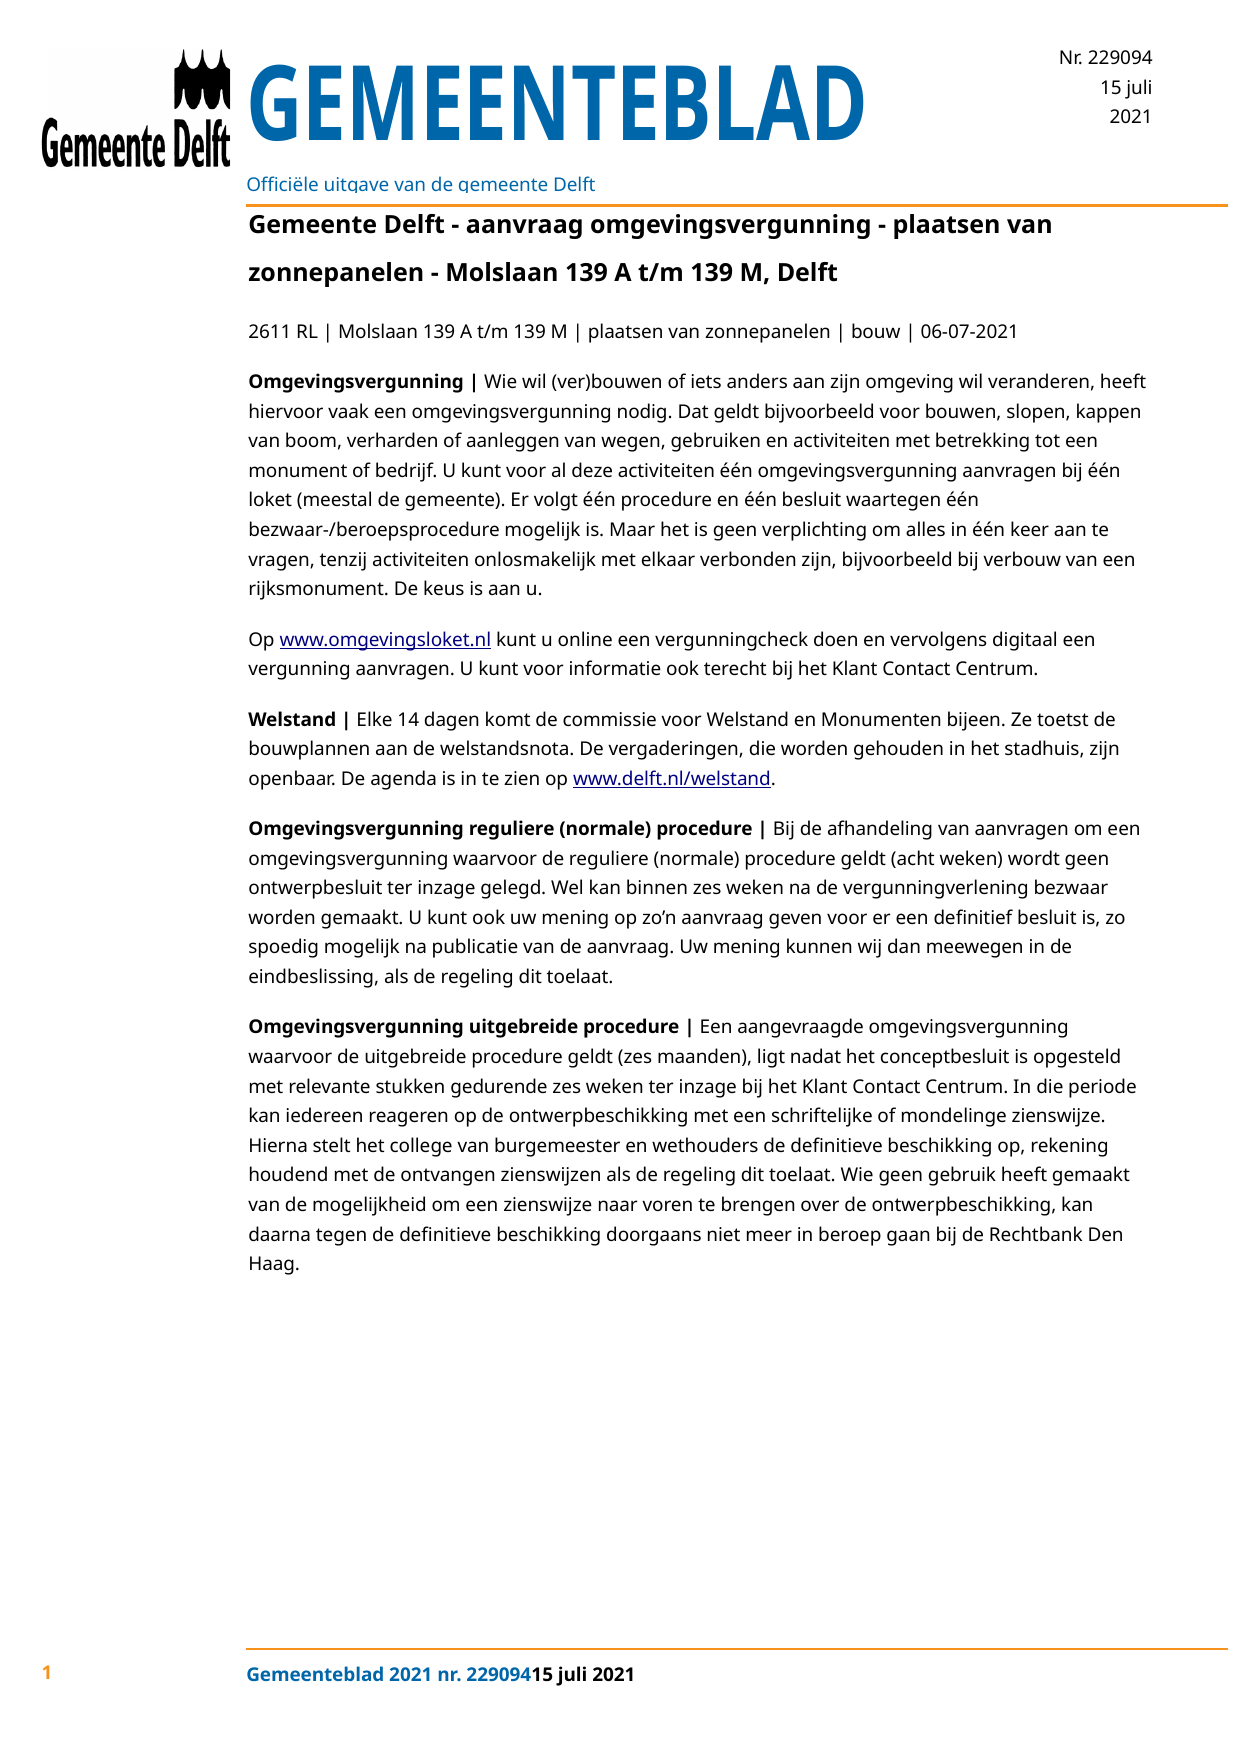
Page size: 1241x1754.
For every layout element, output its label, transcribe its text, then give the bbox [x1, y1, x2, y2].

text 2611 RL | Molslaan 139 A t/m 139 M | plaatsen van zonnepanelen | bouw | 06-07-2021 [248, 318, 1152, 344]
text Omgevingsvergunning | Wie wil (ver)bouwen of iets anders aan zijn omgeving wil veranderen, heeft hiervoor vaak een omgevingsvergunning nodig. Dat geldt bijvoorbeeld voor bouwen, slopen, kappen van boom, verharden of aanleggen van wegen, gebruiken en activiteiten met betrekking tot een monument of bedrijf. U kunt voor al deze activiteiten één omgevingsvergunning aanvragen bij één loket (meestal de gemeente). Er volgt één procedure en één besluit waartegen één bezwaar-/beroepsprocedure mogelijk is. Maar het is geen verplichting om alles in één keer aan te vragen, tenzij activiteiten onlosmakelijk met elkaar verbonden zijn, bijvoorbeeld bij verbouw van een rijksmonument. De keus is aan u. [248, 368, 1152, 601]
text Gemeente Delft - aanvraag omgevingsvergunning - plaatsen van zonnepanelen - Molslaan 139 A t/m 139 M, Delft [248, 207, 1152, 288]
text Omgevingsvergunning reguliere (normale) procedure | Bij de afhandeling van aanvragen om een omgevingsvergunning waarvoor de reguliere (normale) procedure geldt (acht weken) wordt geen ontwerpbesluit ter inzage gelegd. Wel kan binnen zes weken na de vergunningverlening bezwaar worden gemaakt. U kunt ook uw mening op zo’n aanvraag geven voor er een definitief besluit is, zo spoedig mogelijk na publicatie van de aanvraag. Uw mening kunnen wij dan meewegen in de eindbeslissing, als de regeling dit toelaat. [248, 815, 1152, 989]
text Omgevingsvergunning uitgebreide procedure | Een aangevraagde omgevingsvergunning waarvoor de uitgebreide procedure geldt (zes maanden), ligt nadat het conceptbesluit is opgesteld met relevante stukken gedurende zes weken ter inzage bij het Klant Contact Centrum. In die periode kan iedereen reageren op de ontwerpbeschikking met een schriftelijke of mondelinge zienswijze. Hierna stelt het college van burgemeester en wethouders de definitieve beschikking op, rekening houdend met de ontvangen zienswijzen als de regeling dit toelaat. Wie geen gebruik heeft gemaakt van de mogelijkheid om een zienswijze naar voren te brengen over de ontwerpbeschikking, kan daarna tegen de definitieve beschikking doorgaans niet meer in beroep gaan bij de Rechtbank Den Haag. [248, 1014, 1152, 1276]
text Op www.omgevingsloket.nl kunt u online een vergunningcheck doen en vervolgens digitaal een vergunning aanvragen. U kunt voor informatie ook terecht bij het Klant Contact Centrum. [248, 626, 1152, 681]
picture [41, 47, 231, 172]
text Welstand | Elke 14 dagen komt de commissie voor Welstand en Monumenten bijeen. Ze toetst de bouwplannen aan de welstandsnota. De vergaderingen, die worden gehouden in het stadhuis, zijn openbaar. De agenda is in te zien op www.delft.nl/welstand. [248, 706, 1152, 791]
